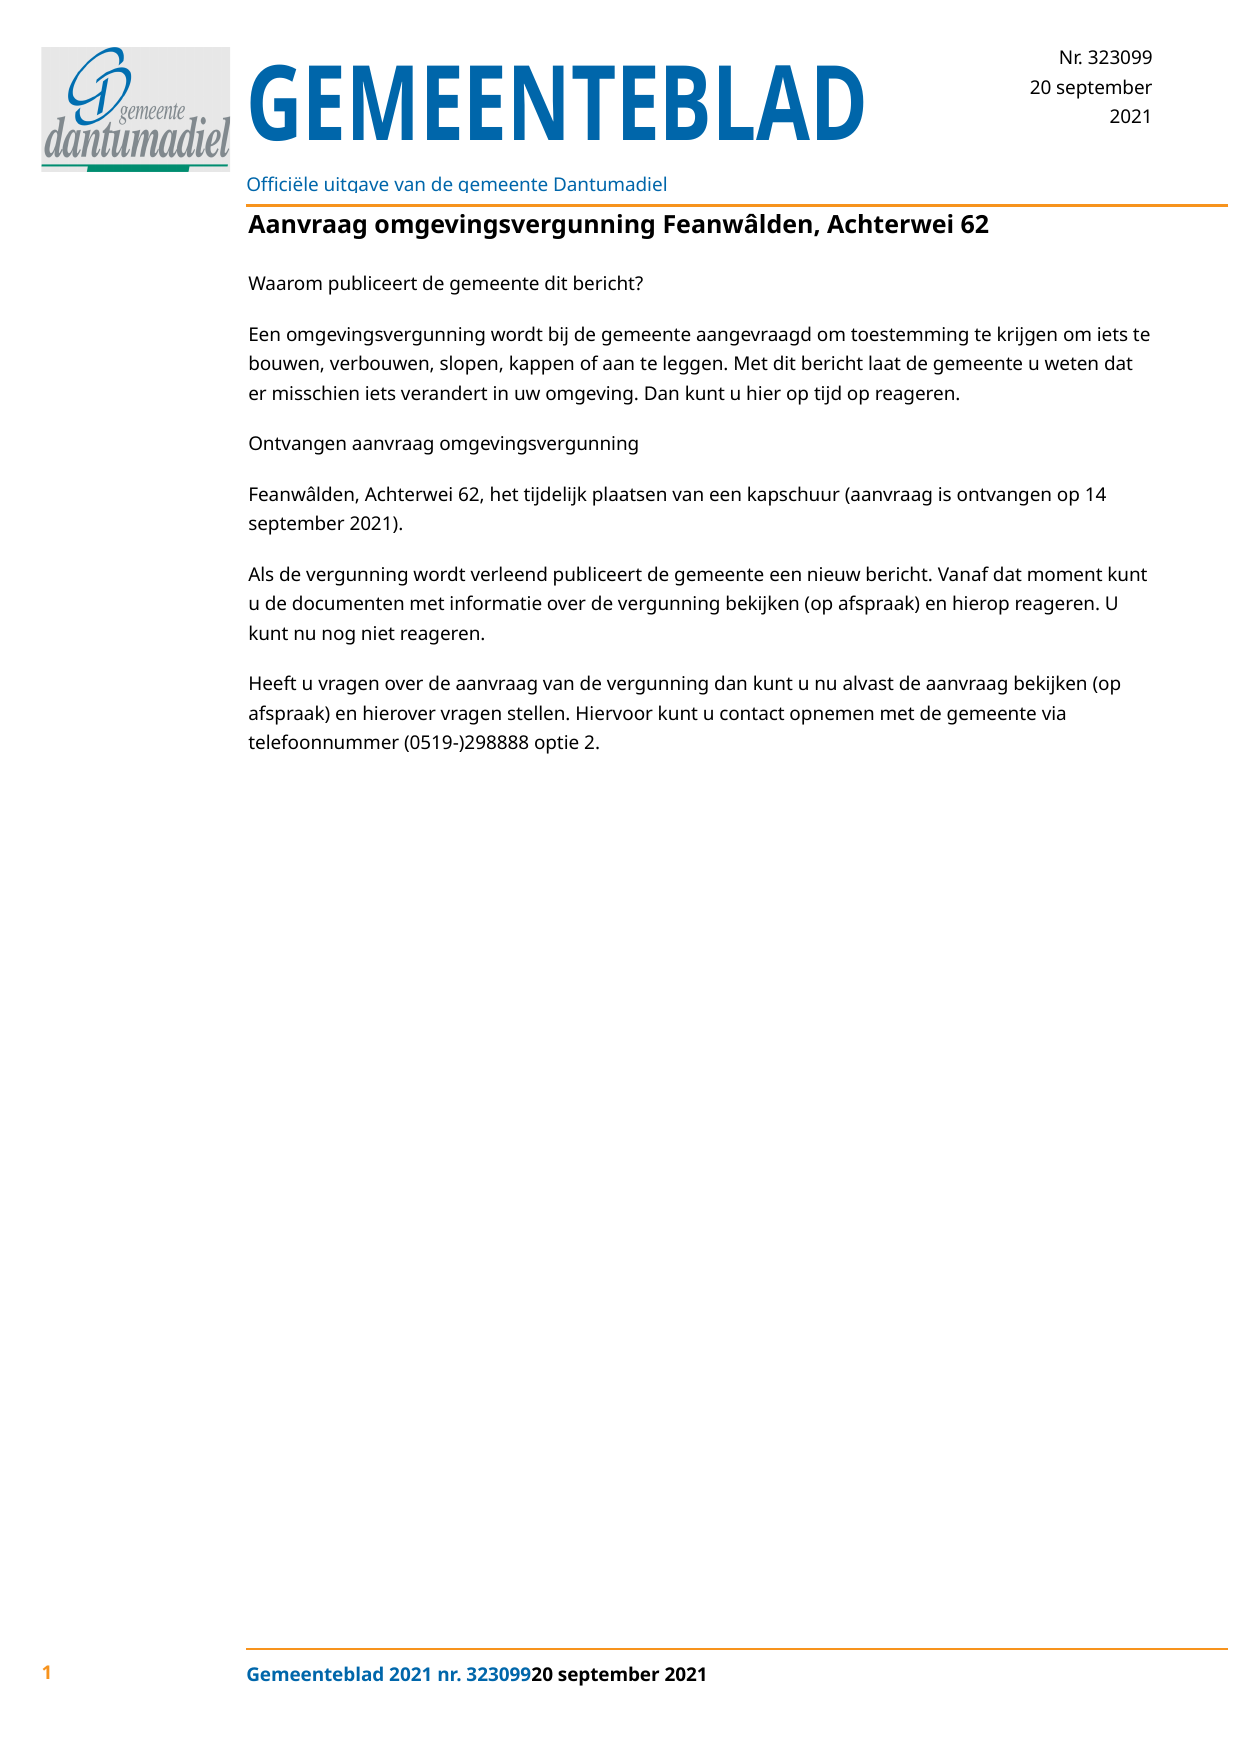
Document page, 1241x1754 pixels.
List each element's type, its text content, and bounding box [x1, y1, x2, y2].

text Als de vergunning wordt verleend publiceert de gemeente een nieuw bericht. Vanaf dat moment kunt u de documenten met informatie over de vergunning bekijken (op afspraak) en hierop reageren. U kunt nu nog niet reageren. [248, 561, 1152, 646]
text Ontvangen aanvraag omgevingsvergunning [248, 430, 1152, 456]
text Feanwâlden, Achterwei 62, het tijdelijk plaatsen van een kapschuur (aanvraag is ontvangen op 14 september 2021). [248, 481, 1152, 536]
text Een omgevingsvergunning wordt bij de gemeente aangevraagd om toestemming te krijgen om iets te bouwen, verbouwen, slopen, kappen of aan te leggen. Met dit bericht laat de gemeente u weten dat er misschien iets verandert in uw omgeving. Dan kunt u hier op tijd op reageren. [248, 321, 1152, 406]
text Waarom publiceert de gemeente dit bericht? [248, 270, 1152, 296]
text Heeft u vragen over de aanvraag van de vergunning dan kunt u nu alvast de aanvraag bekijken (op afspraak) en hierover vragen stellen. Hiervoor kunt u contact opnemen met de gemeente via telefoonnummer (0519-)298888 optie 2. [248, 670, 1152, 755]
picture [41, 47, 231, 172]
text Aanvraag omgevingsvergunning Feanwâlden, Achterwei 62 [248, 207, 1152, 241]
